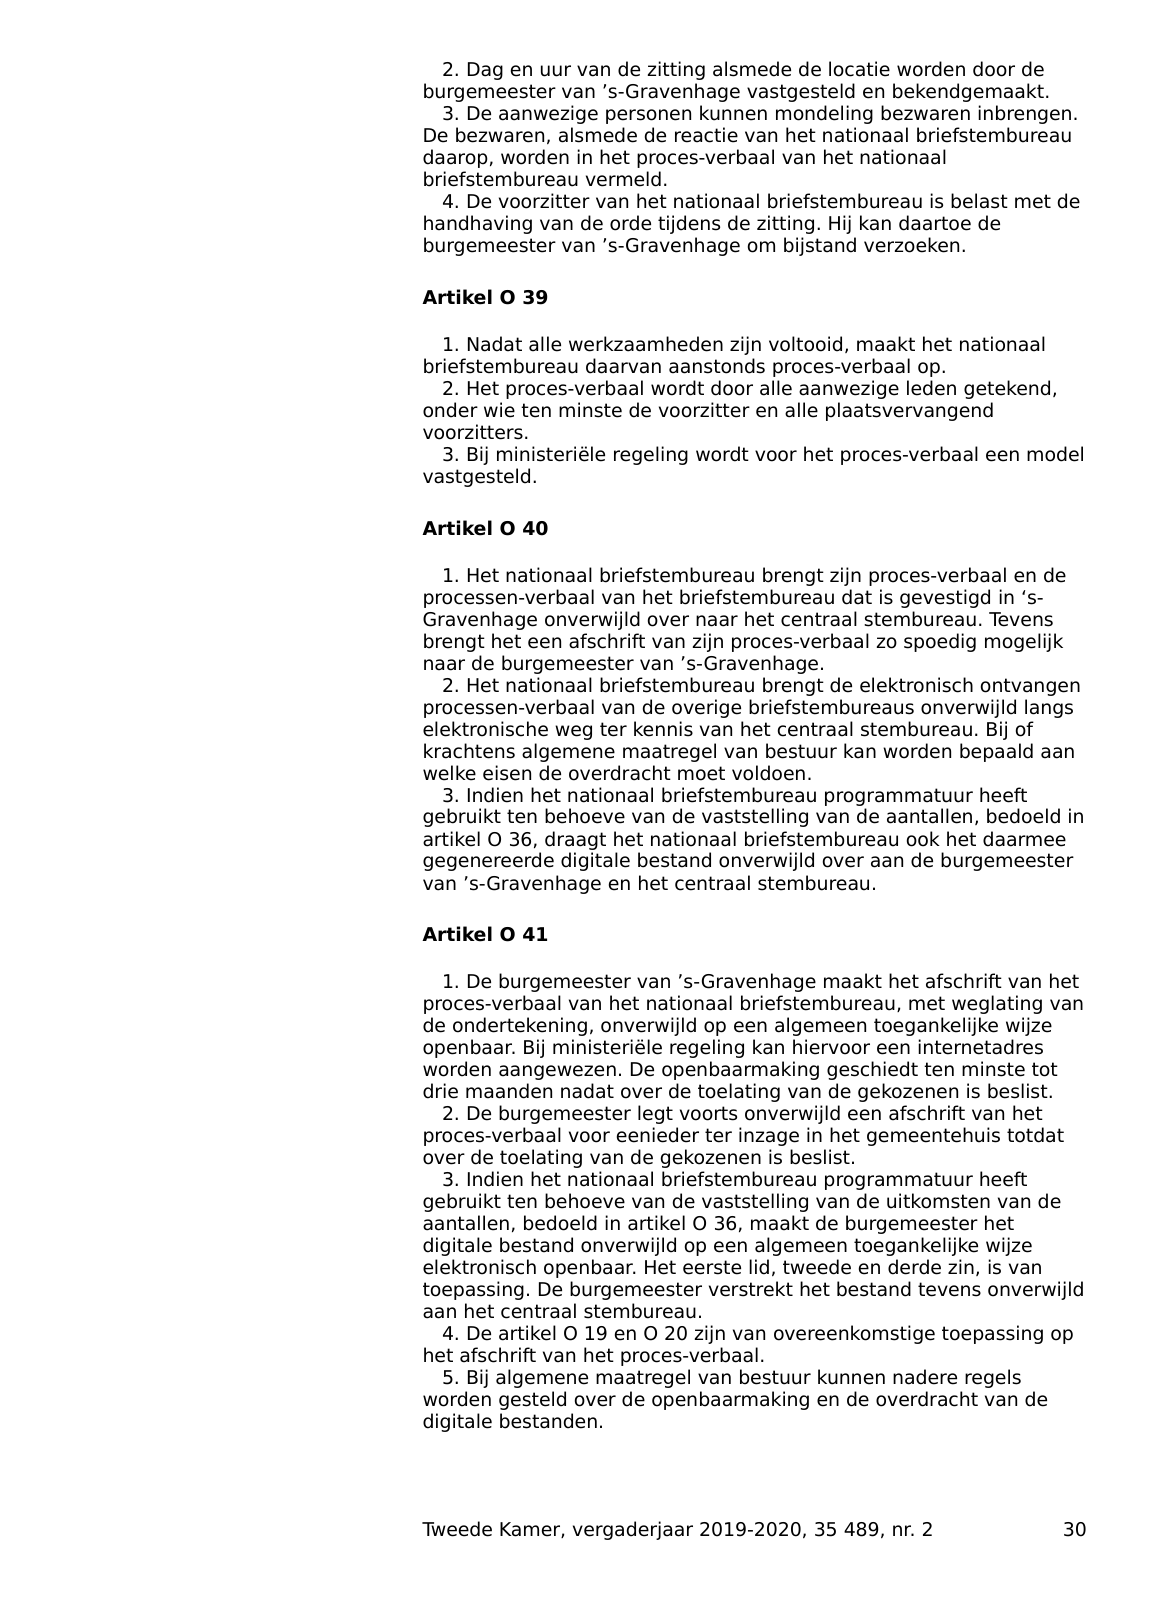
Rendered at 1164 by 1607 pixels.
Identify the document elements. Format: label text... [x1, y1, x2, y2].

text 2. De burgemeester legt voorts onverwijld een afschrift van het proces-verbaal voor eenieder ter inzage in het gemeentehuis totdat over de toelating van de gekozenen is beslist. [422, 1103, 1087, 1169]
text 2. Het nationaal briefstembureau brengt de elektronisch ontvangen processen-verbaal van de overige briefstembureaus onverwijld langs elektronische weg ter kennis van het centraal stembureau. Bij of krachtens algemene maatregel van bestuur kan worden bepaald aan welke eisen de overdracht moet voldoen. [422, 674, 1087, 784]
text 2. Dag en uur van de zitting alsmede de locatie worden door de burgemeester van ’s-Gravenhage vastgesteld en bekendgemaakt. [422, 59, 1087, 103]
text 1. Het nationaal briefstembureau brengt zijn proces-verbaal en de processen-verbaal van het briefstembureau dat is gevestigd in ‘s-Gravenhage onverwijld over naar het centraal stembureau. Tevens brengt het een afschrift van zijn proces-verbaal zo spoedig mogelijk naar de burgemeester van ’s-Gravenhage. [422, 565, 1087, 674]
text 4. De voorzitter van het nationaal briefstembureau is belast met de handhaving van de orde tijdens de zitting. Hij kan daartoe de burgemeester van ’s-Gravenhage om bijstand verzoeken. [422, 191, 1087, 257]
subtitle Artikel O 41 [422, 924, 1087, 946]
subtitle Artikel O 39 [422, 287, 1087, 309]
text 3. Indien het nationaal briefstembureau programmatuur heeft gebruikt ten behoeve van de vaststelling van de aantallen, bedoeld in artikel O 36, draagt het nationaal briefstembureau ook het daarmee gegenereerde digitale bestand onverwijld over aan de burgemeester van ’s-Gravenhage en het centraal stembureau. [422, 784, 1087, 894]
text 1. Nadat alle werkzaamheden zijn voltooid, maakt het nationaal briefstembureau daarvan aanstonds proces-verbaal op. [422, 334, 1087, 378]
text 5. Bij algemene maatregel van bestuur kunnen nadere regels worden gesteld over de openbaarmaking en de overdracht van de digitale bestanden. [422, 1367, 1087, 1433]
text 3. Indien het nationaal briefstembureau programmatuur heeft gebruikt ten behoeve van de vaststelling van de uitkomsten van de aantallen, bedoeld in artikel O 36, maakt de burgemeester het digitale bestand onverwijld op een algemeen toegankelijke wijze elektronisch openbaar. Het eerste lid, tweede en derde zin, is van toepassing. De burgemeester verstrekt het bestand tevens onverwijld aan het centraal stembureau. [422, 1169, 1087, 1323]
text 1. De burgemeester van ’s-Gravenhage maakt het afschrift van het proces-verbaal van het nationaal briefstembureau, met weglating van de ondertekening, onverwijld op een algemeen toegankelijke wijze openbaar. Bij ministeriële regeling kan hiervoor een internetadres worden aangewezen. De openbaarmaking geschiedt ten minste tot drie maanden nadat over de toelating van de gekozenen is beslist. [422, 971, 1087, 1103]
subtitle Artikel O 40 [422, 518, 1087, 540]
text 4. De artikel O 19 en O 20 zijn van overeenkomstige toepassing op het afschrift van het proces-verbaal. [422, 1323, 1087, 1367]
text 2. Het proces-verbaal wordt door alle aanwezige leden getekend, onder wie ten minste de voorzitter en alle plaatsvervangend voorzitters. [422, 378, 1087, 444]
text 3. De aanwezige personen kunnen mondeling bezwaren inbrengen. De bezwaren, alsmede de reactie van het nationaal briefstembureau daarop, worden in het proces-verbaal van het nationaal briefstembureau vermeld. [422, 103, 1087, 191]
text 3. Bij ministeriële regeling wordt voor het proces-verbaal een model vastgesteld. [422, 444, 1087, 488]
